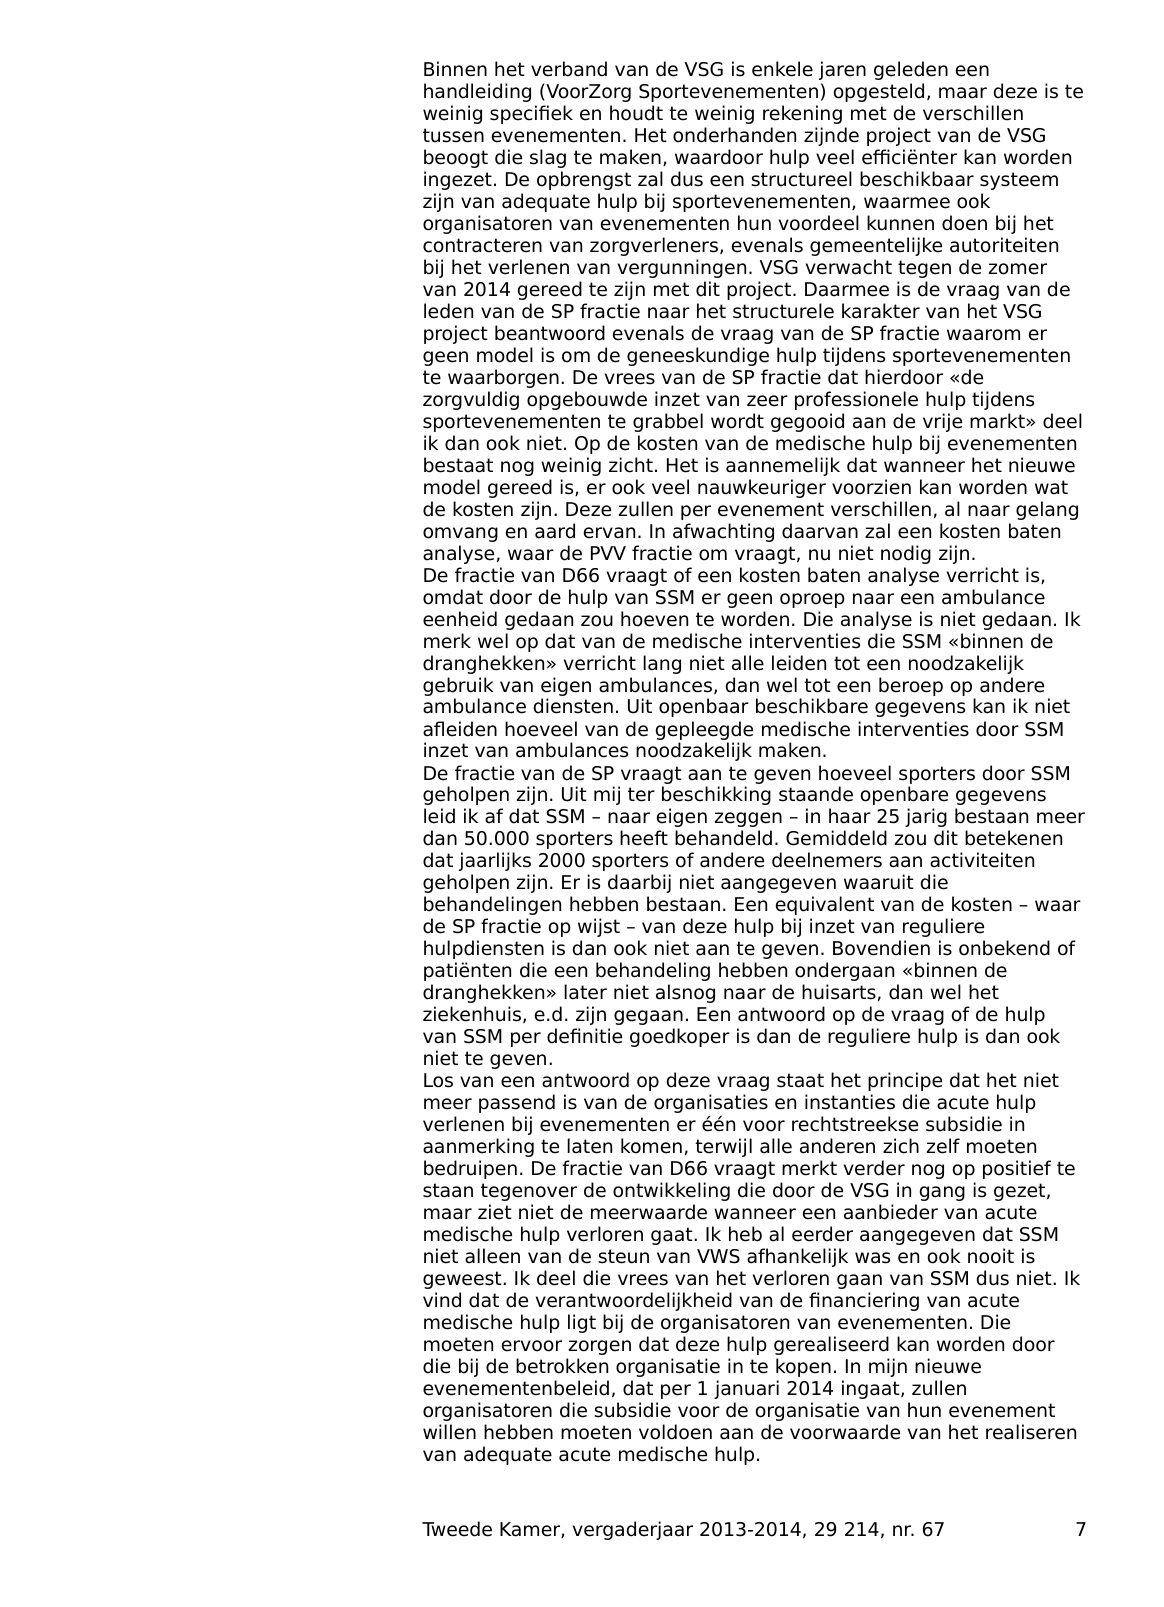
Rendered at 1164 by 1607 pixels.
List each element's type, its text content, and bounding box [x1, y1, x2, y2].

text De fractie van D66 vraagt of een kosten baten analyse verricht is, omdat door de hulp van SSM er geen oproep naar een ambulance eenheid gedaan zou hoeven te worden. Die analyse is niet gedaan. Ik merk wel op dat van de medische interventies die SSM «binnen de dranghekken» verricht lang niet alle leiden tot een noodzakelijk gebruik van eigen ambulances, dan wel tot een beroep op andere ambulance diensten. Uit openbaar beschikbare gegevens kan ik niet afleiden hoeveel van de gepleegde medische interventies door SSM inzet van ambulances noodzakelijk maken. [422, 564, 1087, 762]
text De fractie van de SP vraagt aan te geven hoeveel sporters door SSM geholpen zijn. Uit mij ter beschikking staande openbare gegevens leid ik af dat SSM – naar eigen zeggen – in haar 25 jarig bestaan meer dan 50.000 sporters heeft behandeld. Gemiddeld zou dit betekenen dat jaarlijks 2000 sporters of andere deelnemers aan activiteiten geholpen zijn. Er is daarbij niet aangegeven waaruit die behandelingen hebben bestaan. Een equivalent van de kosten – waar de SP fractie op wijst – van deze hulp bij inzet van reguliere hulpdiensten is dan ook niet aan te geven. Bovendien is onbekend of patiënten die een behandeling hebben ondergaan «binnen de dranghekken» later niet alsnog naar de huisarts, dan wel het ziekenhuis, e.d. zijn gegaan. Een antwoord op de vraag of de hulp van SSM per definitie goedkoper is dan de reguliere hulp is dan ook niet te geven. [422, 762, 1087, 1070]
text Los van een antwoord op deze vraag staat het principe dat het niet meer passend is van de organisaties en instanties die acute hulp verlenen bij evenementen er één voor rechtstreekse subsidie in aanmerking te laten komen, terwijl alle anderen zich zelf moeten bedruipen. De fractie van D66 vraagt merkt verder nog op positief te staan tegenover de ontwikkeling die door de VSG in gang is gezet, maar ziet niet de meerwaarde wanneer een aanbieder van acute medische hulp verloren gaat. Ik heb al eerder aangegeven dat SSM niet alleen van de steun van VWS afhankelijk was en ook nooit is geweest. Ik deel die vrees van het verloren gaan van SSM dus niet. Ik vind dat de verantwoordelijkheid van de financiering van acute medische hulp ligt bij de organisatoren van evenementen. Die moeten ervoor zorgen dat deze hulp gerealiseerd kan worden door die bij de betrokken organisatie in te kopen. In mijn nieuwe evenementenbeleid, dat per 1 januari 2014 ingaat, zullen organisatoren die subsidie voor de organisatie van hun evenement willen hebben moeten voldoen aan de voorwaarde van het realiseren van adequate acute medische hulp. [422, 1070, 1087, 1466]
text Binnen het verband van de VSG is enkele jaren geleden een handleiding (VoorZorg Sportevenementen) opgesteld, maar deze is te weinig specifiek en houdt te weinig rekening met de verschillen tussen evenementen. Het onderhanden zijnde project van de VSG beoogt die slag te maken, waardoor hulp veel efficiënter kan worden ingezet. De opbrengst zal dus een structureel beschikbaar systeem zijn van adequate hulp bij sportevenementen, waarmee ook organisatoren van evenementen hun voordeel kunnen doen bij het contracteren van zorgverleners, evenals gemeentelijke autoriteiten bij het verlenen van vergunningen. VSG verwacht tegen de zomer van 2014 gereed te zijn met dit project. Daarmee is de vraag van de leden van de SP fractie naar het structurele karakter van het VSG project beantwoord evenals de vraag van de SP fractie waarom er geen model is om de geneeskundige hulp tijdens sportevenementen te waarborgen. De vrees van de SP fractie dat hierdoor «de zorgvuldig opgebouwde inzet van zeer professionele hulp tijdens sportevenementen te grabbel wordt gegooid aan de vrije markt» deel ik dan ook niet. Op de kosten van de medische hulp bij evenementen bestaat nog weinig zicht. Het is aannemelijk dat wanneer het nieuwe model gereed is, er ook veel nauwkeuriger voorzien kan worden wat de kosten zijn. Deze zullen per evenement verschillen, al naar gelang omvang en aard ervan. In afwachting daarvan zal een kosten baten analyse, waar de PVV fractie om vraagt, nu niet nodig zijn. [422, 59, 1087, 564]
